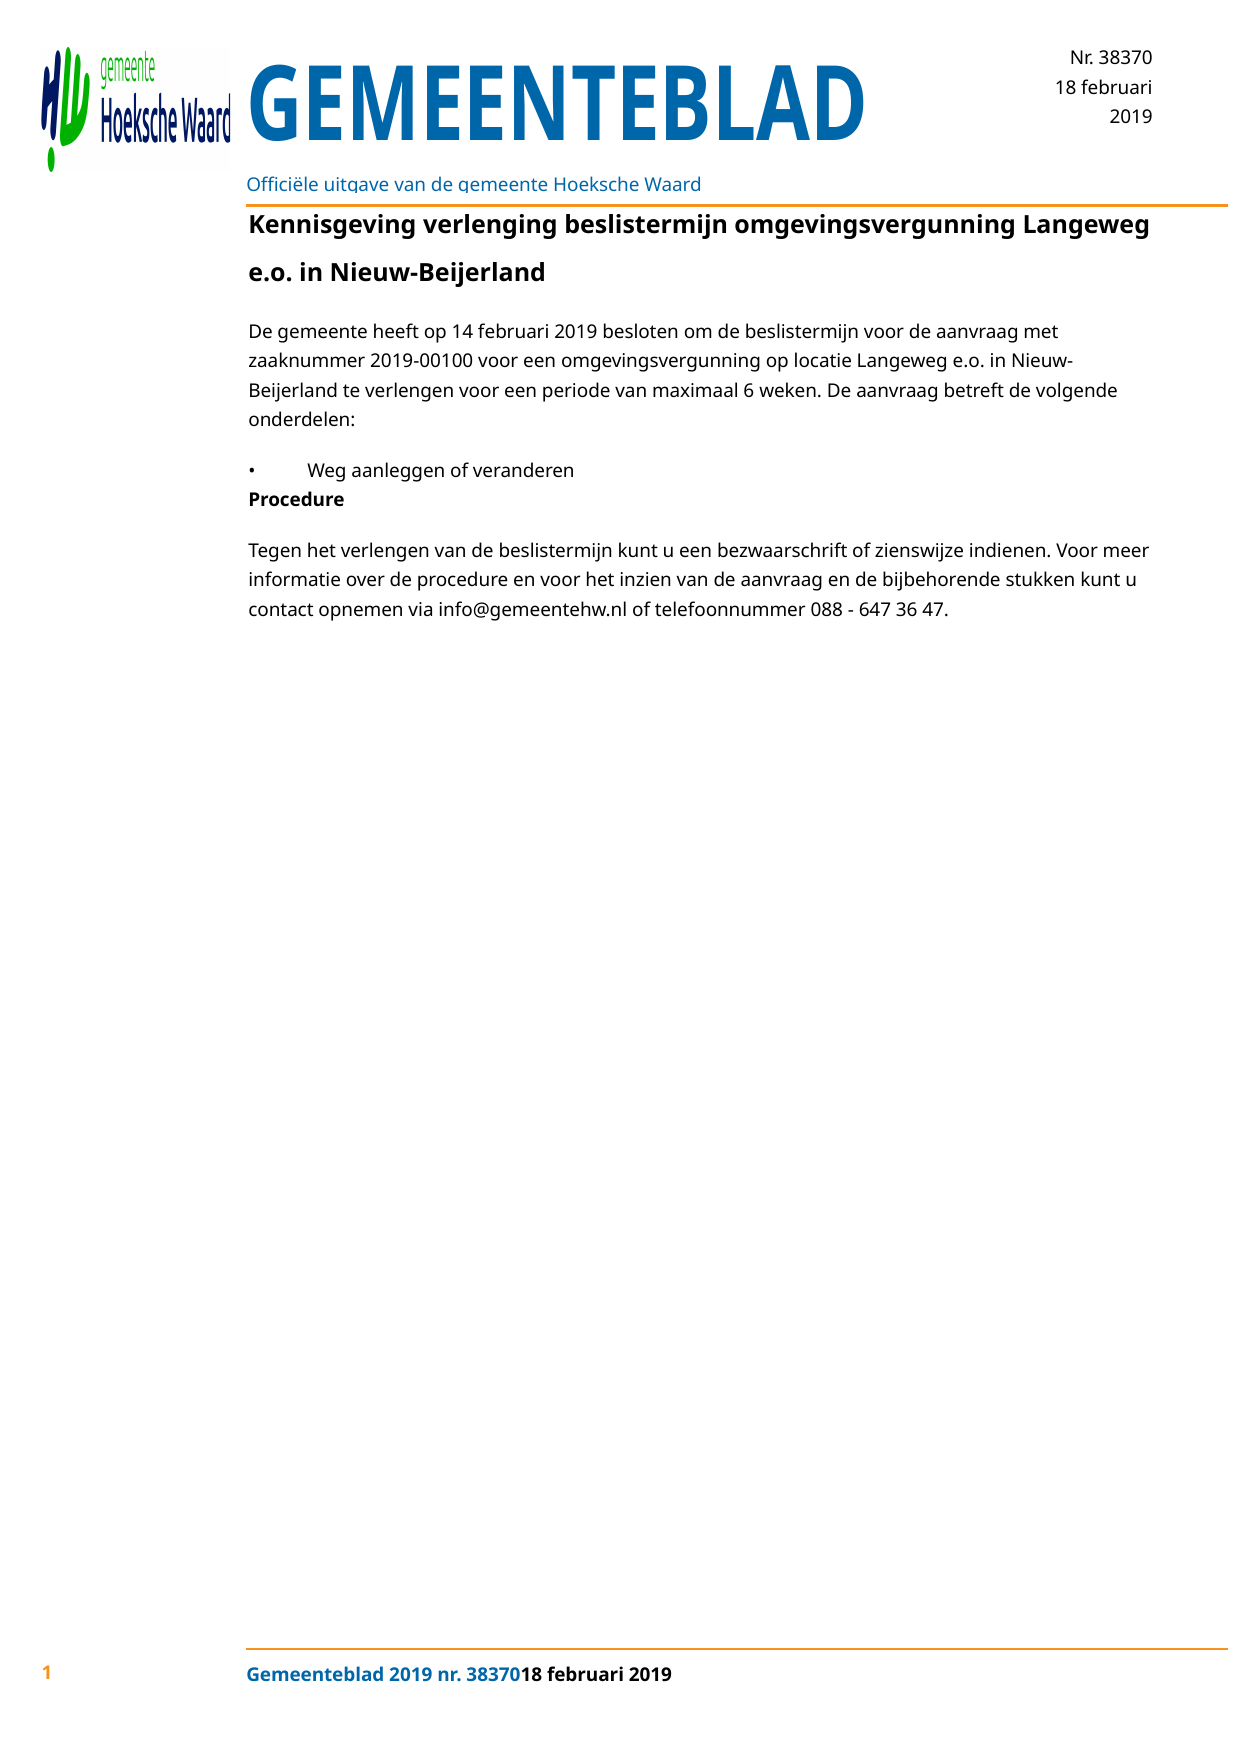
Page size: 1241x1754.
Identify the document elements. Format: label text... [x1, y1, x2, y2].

picture [41, 47, 231, 172]
text Tegen het verlengen van de beslistermijn kunt u een bezwaarschrift of zienswijze indienen. Voor meer informatie over de procedure en voor het inzien van de aanvraag en de bijbehorende stukken kunt u contact opnemen via info@gemeentehw.nl of telefoonnummer 088 - 647 36 47. [248, 537, 1152, 622]
list Weg aanleggen of veranderen [248, 457, 1152, 483]
text Kennisgeving verlenging beslistermijn omgevingsvergunning Langeweg e.o. in Nieuw-Beijerland [248, 207, 1152, 288]
text Procedure [248, 487, 1152, 512]
text De gemeente heeft op 14 februari 2019 besloten om de beslistermijn voor de aanvraag met zaaknummer 2019-00100 voor een omgevingsvergunning op locatie Langeweg e.o. in Nieuw-Beijerland te verlengen voor een periode van maximaal 6 weken. De aanvraag betreft de volgende onderdelen: [248, 318, 1152, 432]
